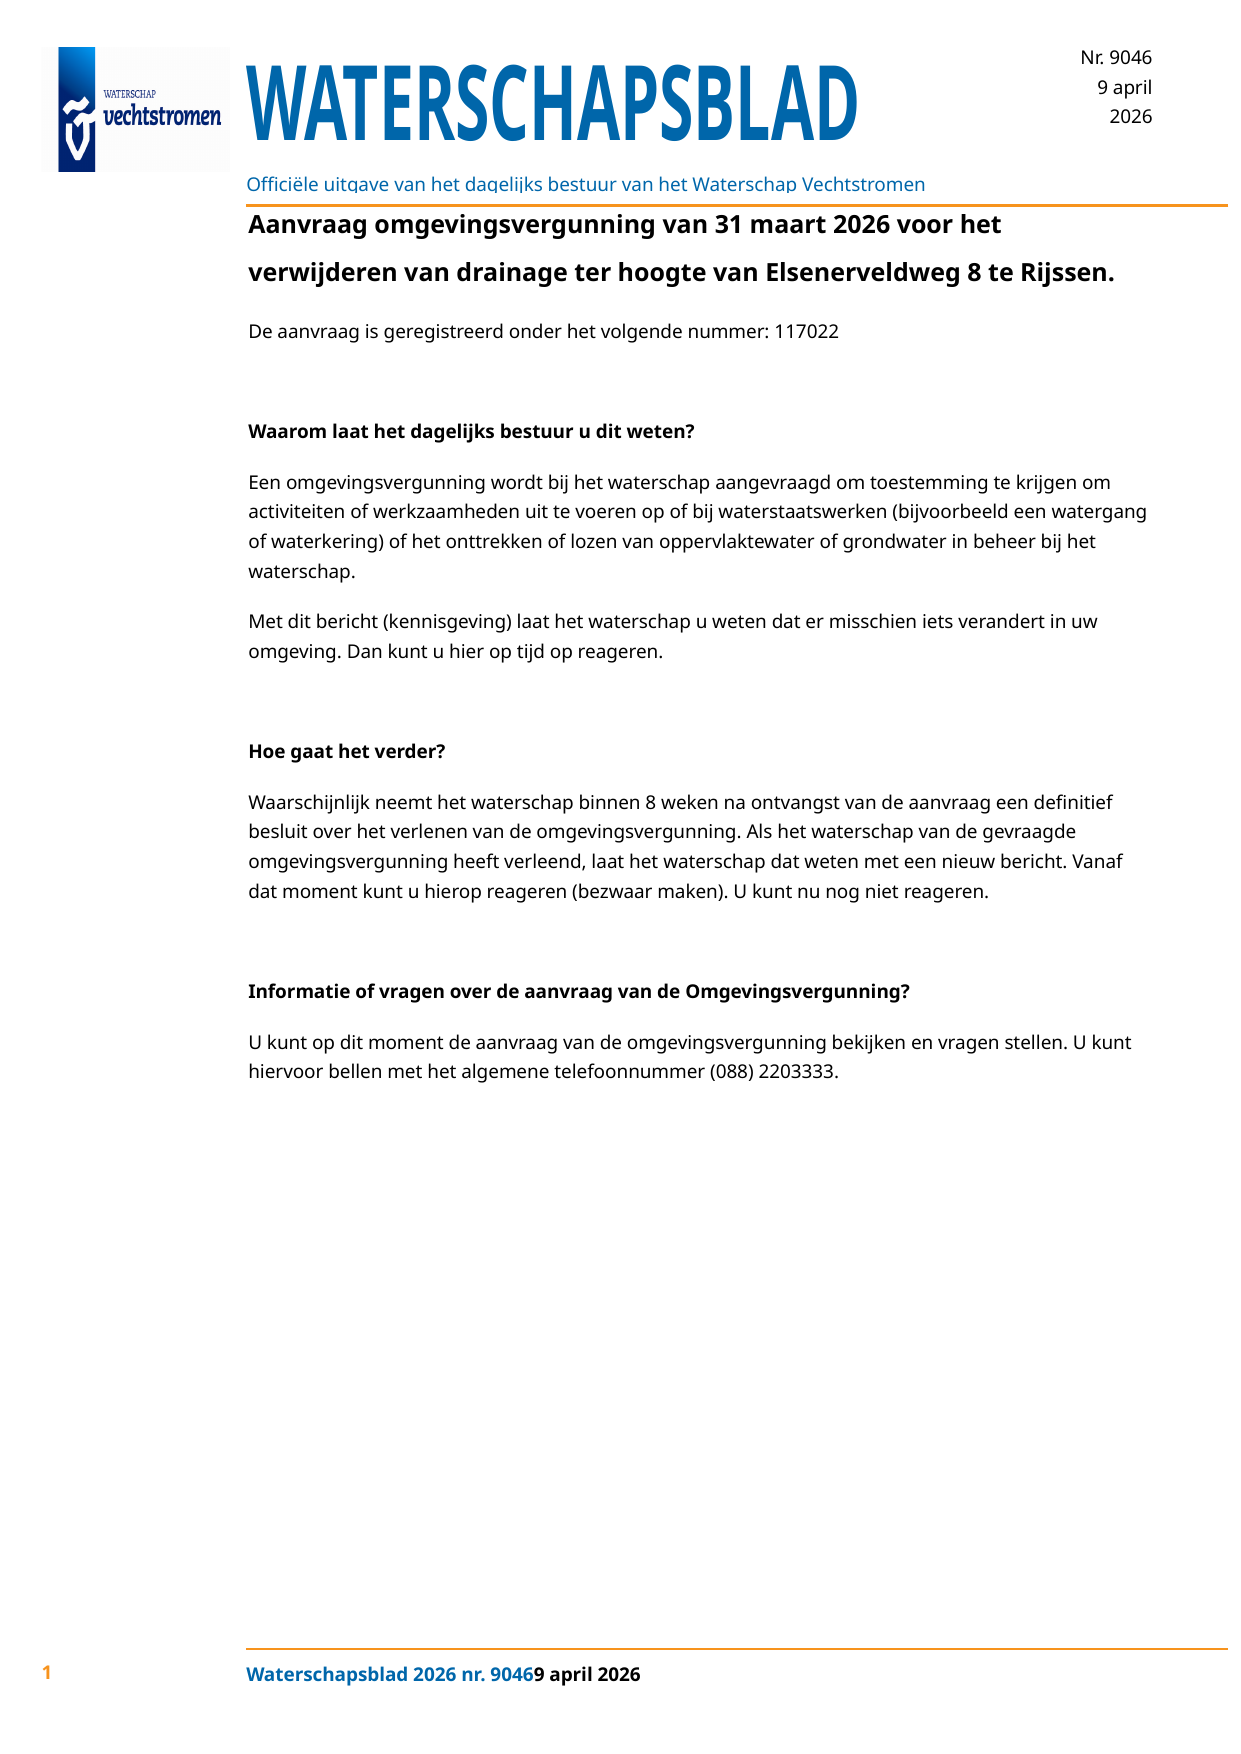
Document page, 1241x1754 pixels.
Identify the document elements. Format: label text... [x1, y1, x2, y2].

text Een omgevingsvergunning wordt bij het waterschap aangevraagd om toestemming te krijgen om activiteiten of werkzaamheden uit te voeren op of bij waterstaatswerken (bijvoorbeeld een watergang of waterkering) of het onttrekken of lozen van oppervlaktewater of grondwater in beheer bij het waterschap. [248, 469, 1152, 584]
text Hoe gaat het verder? [248, 739, 1152, 764]
text Met dit bericht (kennisgeving) laat het waterschap u weten dat er misschien iets verandert in uw omgeving. Dan kunt u hier op tijd op reageren. [248, 608, 1152, 664]
text U kunt op dit moment de aanvraag van de omgevingsvergunning bekijken en vragen stellen. U kunt hiervoor bellen met het algemene telefoonnummer (088) 2203333. [248, 1029, 1152, 1084]
text Informatie of vragen over de aanvraag van de Omgevingsvergunning? [248, 979, 1152, 1004]
text De aanvraag is geregistreerd onder het volgende nummer: 117022 [248, 318, 1152, 344]
text Aanvraag omgevingsvergunning van 31 maart 2026 voor het verwijderen van drainage ter hoogte van Elsenerveldweg 8 te Rijssen. [248, 207, 1152, 288]
text Waarschijnlijk neemt het waterschap binnen 8 weken na ontvangst van de aanvraag een definitief besluit over het verlenen van de omgevingsvergunning. Als het waterschap van de gevraagde omgevingsvergunning heeft verleend, laat het waterschap dat weten met een nieuw bericht. Vanaf dat moment kunt u hierop reageren (bezwaar maken). U kunt nu nog niet reageren. [248, 789, 1152, 904]
picture [41, 47, 231, 172]
text Waarom laat het dagelijks bestuur u dit weten? [248, 419, 1152, 444]
